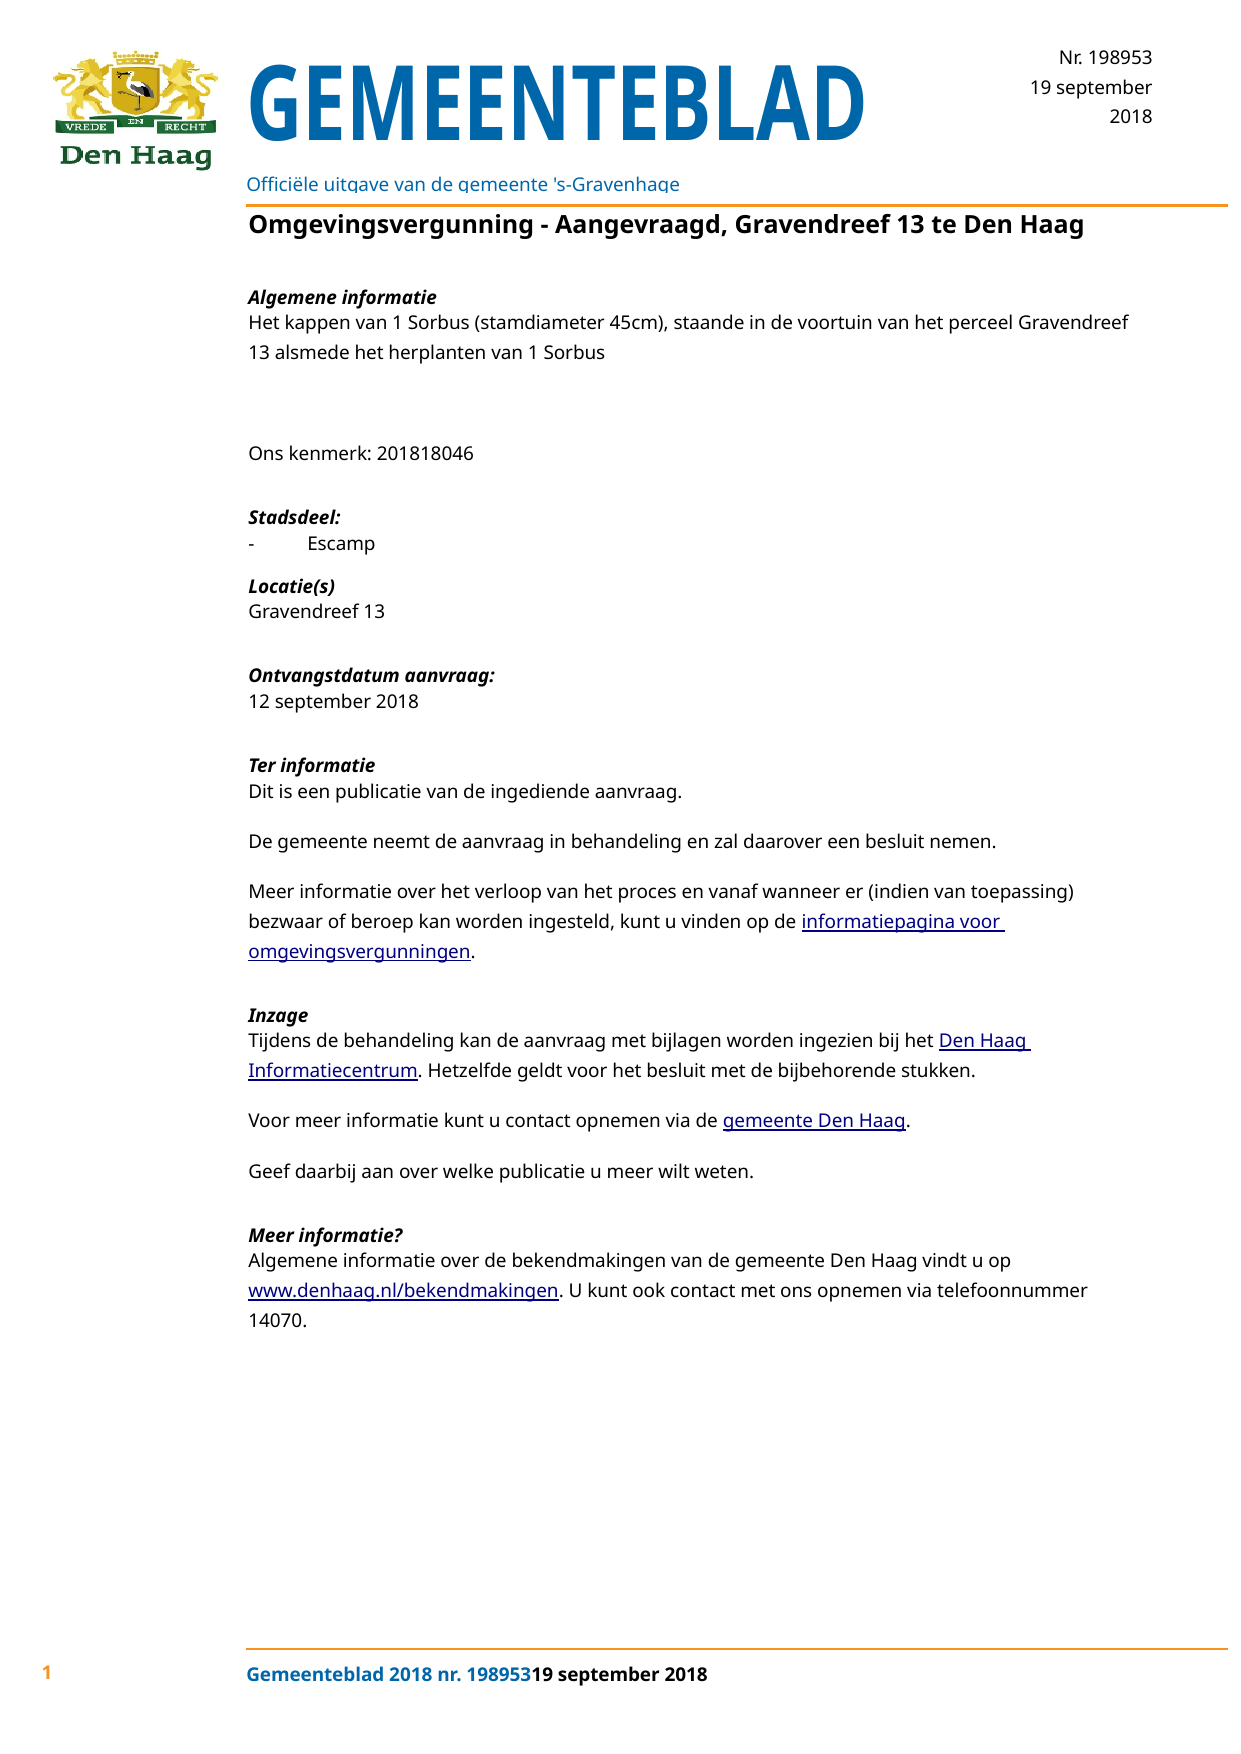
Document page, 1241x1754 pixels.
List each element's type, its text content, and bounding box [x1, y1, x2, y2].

list Escamp [248, 530, 1152, 555]
text Tijdens de behandeling kan de aanvraag met bijlagen worden ingezien bij het Den Haag Informatiecentrum. Hetzelfde geldt voor het besluit met de bijbehorende stukken. [248, 1028, 1152, 1083]
text Ontvangstdatum aanvraag: [248, 662, 1152, 688]
text Dit is een publicatie van de ingediende aanvraag. [248, 778, 1152, 804]
text Locatie(s) [248, 573, 1152, 598]
picture [41, 47, 231, 172]
text Voor meer informatie kunt u contact opnemen via de gemeente Den Haag. [248, 1108, 1152, 1133]
text Meer informatie over het verloop van het proces en vanaf wanneer er (indien van toepassing) bezwaar of beroep kan worden ingesteld, kunt u vinden op de informatiepagina voor omgevingsvergunningen. [248, 879, 1152, 964]
text Ons kenmerk: 201818046 [248, 440, 1152, 466]
text Omgevingsvergunning - Aangevraagd, Gravendreef 13 te Den Haag [248, 207, 1152, 241]
text Inzage [248, 1002, 1152, 1028]
text Geef daarbij aan over welke publicatie u meer wilt weten. [248, 1158, 1152, 1184]
text Stadsdeel: [248, 504, 1152, 530]
text Algemene informatie [248, 284, 1152, 309]
text Het kappen van 1 Sorbus (stamdiameter 45cm), staande in de voortuin van het perceel Gravendreef 13 alsmede het herplanten van 1 Sorbus [248, 309, 1152, 365]
text Ter informatie [248, 752, 1152, 778]
text Meer informatie? [248, 1222, 1152, 1248]
text De gemeente neemt de aanvraag in behandeling en zal daarover een besluit nemen. [248, 828, 1152, 854]
text Algemene informatie over de bekendmakingen van de gemeente Den Haag vindt u op www.denhaag.nl/bekendmakingen. U kunt ook contact met ons opnemen via telefoonnummer 14070. [248, 1248, 1152, 1333]
text 12 september 2018 [248, 688, 1152, 714]
text Gravendreef 13 [248, 598, 1152, 624]
